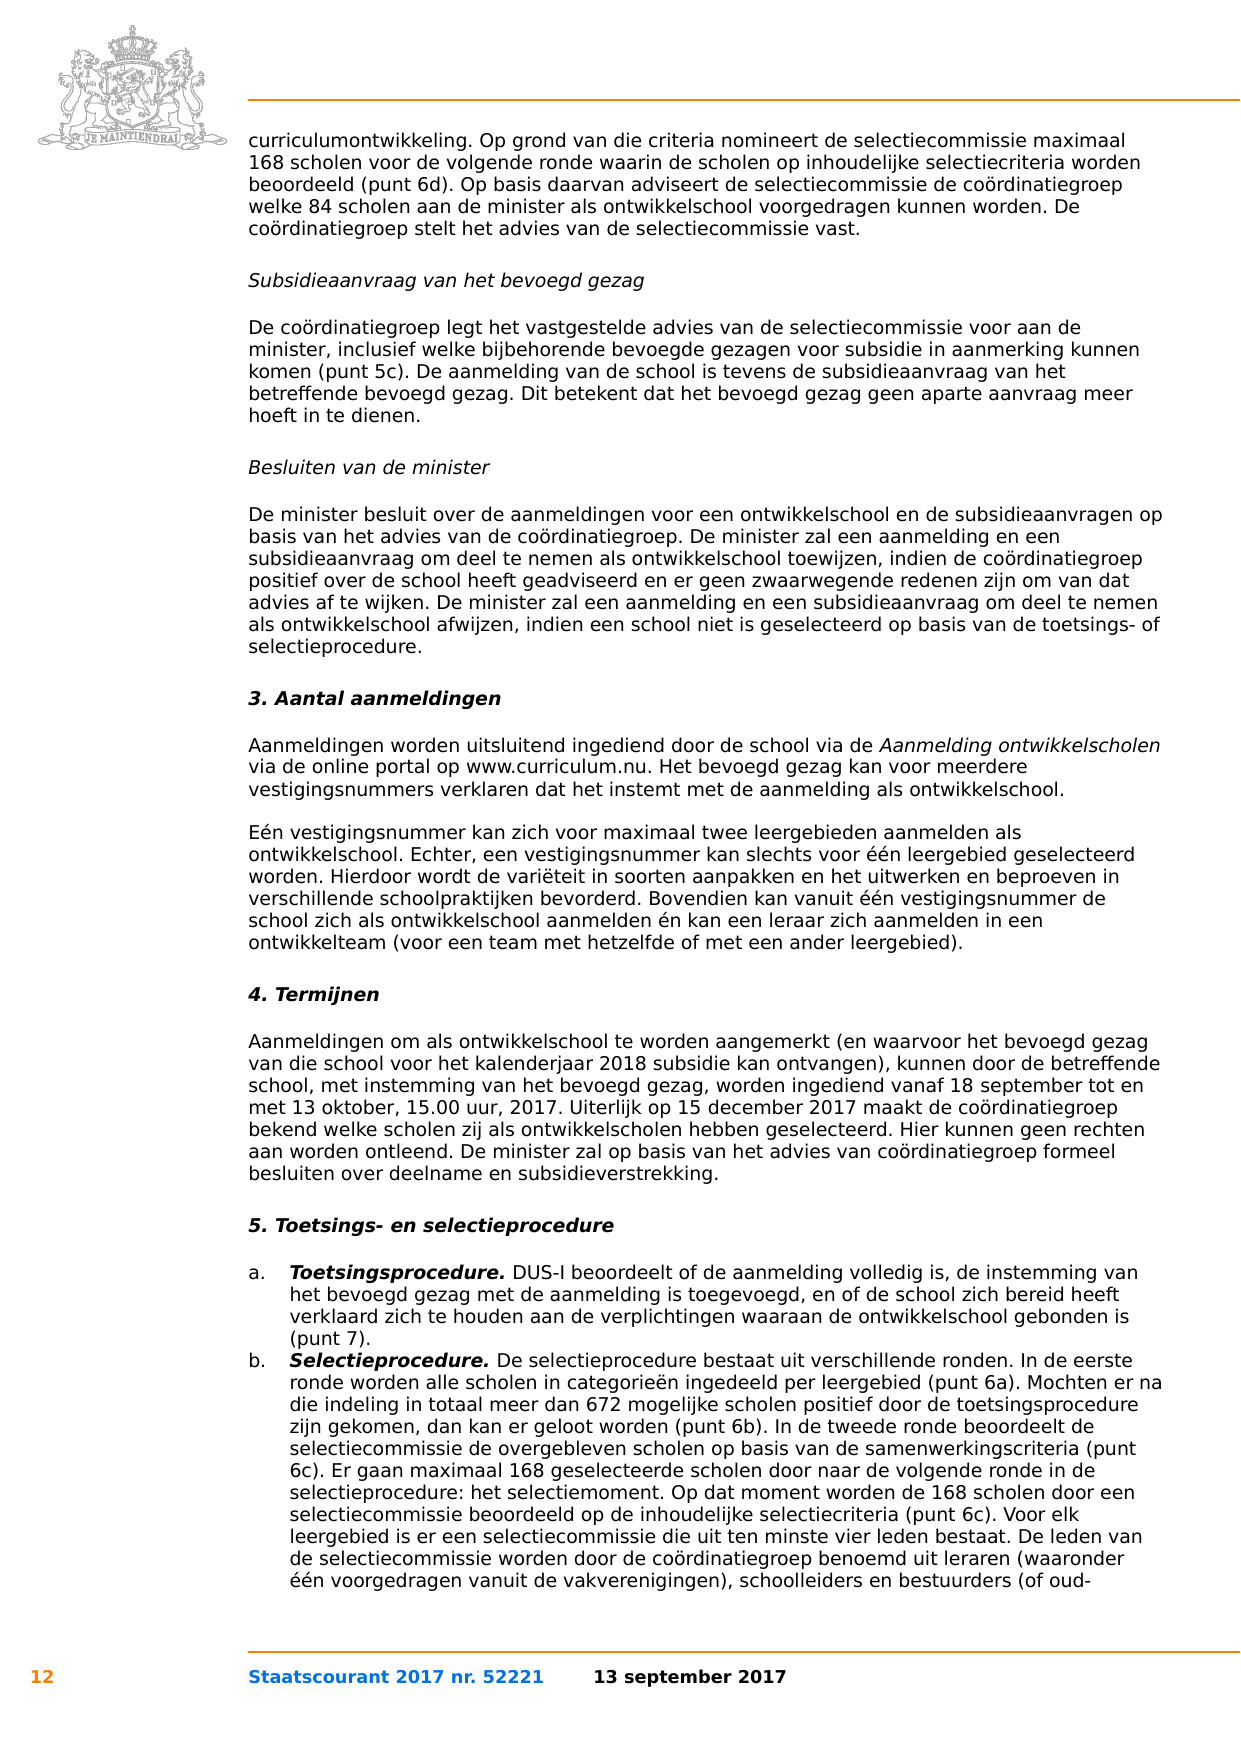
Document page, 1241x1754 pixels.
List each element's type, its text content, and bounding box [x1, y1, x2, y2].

text b. Selectieprocedure. De selectieprocedure bestaat uit verschillende ronden. In de eerste ronde worden alle scholen in categorieën ingedeeld per leergebied (punt 6a). Mochten er na die indeling in totaal meer dan 672 mogelijke scholen positief door de toetsingsprocedure zijn gekomen, dan kan er geloot worden (punt 6b). In de tweede ronde beoordeelt de selectiecommissie de overgebleven scholen op basis van de samenwerkingscriteria (punt 6c). Er gaan maximaal 168 geselecteerde scholen door naar de volgende ronde in de selectieprocedure: het selectiemoment. Op dat moment worden de 168 scholen door een selectiecommissie beoordeeld op de inhoudelijke selectiecriteria (punt 6c). Voor elk leergebied is er een selectiecommissie die uit ten minste vier leden bestaat. De leden van de selectiecommissie worden door de coördinatiegroep benoemd uit leraren (waaronder één voorgedragen vanuit de vakverenigingen), schoolleiders en bestuurders (of oud- [248, 1350, 1163, 1592]
text curriculumontwikkeling. Op grond van die criteria nomineert de selectiecommissie maximaal 168 scholen voor de volgende ronde waarin de scholen op inhoudelijke selectiecriteria worden beoordeeld (punt 6d). Op basis daarvan adviseert de selectiecommissie de coördinatiegroep welke 84 scholen aan de minister als ontwikkelschool voorgedragen kunnen worden. De coördinatiegroep stelt het advies van de selectiecommissie vast. [248, 130, 1163, 240]
text De coördinatiegroep legt het vastgestelde advies van de selectiecommissie voor aan de minister, inclusief welke bijbehorende bevoegde gezagen voor subsidie in aanmerking kunnen komen (punt 5c). De aanmelding van de school is tevens de subsidieaanvraag van het betreffende bevoegd gezag. Dit betekent dat het bevoegd gezag geen aparte aanvraag meer hoeft in te dienen. [248, 317, 1163, 427]
picture [38, 25, 227, 150]
subtitle 4. Termijnen [248, 984, 1163, 1006]
text a. Toetsingsprocedure. DUS-I beoordeelt of de aanmelding volledig is, de instemming van het bevoegd gezag met de aanmelding is toegevoegd, en of de school zich bereid heeft verklaard zich te houden aan de verplichtingen waaraan de ontwikkelschool gebonden is (punt 7). [248, 1262, 1163, 1350]
text Eén vestigingsnummer kan zich voor maximaal twee leergebieden aanmelden als ontwikkelschool. Echter, een vestigingsnummer kan slechts voor één leergebied geselecteerd worden. Hierdoor wordt de variëteit in soorten aanpakken en het uitwerken en beproeven in verschillende schoolpraktijken bevorderd. Bovendien kan vanuit één vestigingsnummer de school zich als ontwikkelschool aanmelden én kan een leraar zich aanmelden in een ontwikkelteam (voor een team met hetzelfde of met een ander leergebied). [248, 822, 1163, 954]
subtitle 3. Aantal aanmeldingen [248, 687, 1163, 709]
subtitle Besluiten van de minister [248, 457, 1163, 479]
text Aanmeldingen om als ontwikkelschool te worden aangemerkt (en waarvoor het bevoegd gezag van die school voor het kalenderjaar 2018 subsidie kan ontvangen), kunnen door de betreffende school, met instemming van het bevoegd gezag, worden ingediend vanaf 18 september tot en met 13 oktober, 15.00 uur, 2017. Uiterlijk op 15 december 2017 maakt de coördinatiegroep bekend welke scholen zij als ontwikkelscholen hebben geselecteerd. Hier kunnen geen rechten aan worden ontleend. De minister zal op basis van het advies van coördinatiegroep formeel besluiten over deelname en subsidieverstrekking. [248, 1031, 1163, 1185]
text De minister besluit over de aanmeldingen voor een ontwikkelschool en de subsidieaanvragen op basis van het advies van de coördinatiegroep. De minister zal een aanmelding en een subsidieaanvraag om deel te nemen als ontwikkelschool toewijzen, indien de coördinatiegroep positief over de school heeft geadviseerd en er geen zwaarwegende redenen zijn om van dat advies af te wijken. De minister zal een aanmelding en een subsidieaanvraag om deel te nemen als ontwikkelschool afwijzen, indien een school niet is geselecteerd op basis van de toetsings- of selectieprocedure. [248, 504, 1163, 657]
subtitle 5. Toetsings- en selectieprocedure [248, 1215, 1163, 1237]
subtitle Subsidieaanvraag van het bevoegd gezag [248, 270, 1163, 292]
text Aanmeldingen worden uitsluitend ingediend door de school via de Aanmelding ontwikkelscholen via de online portal op www.curriculum.nu. Het bevoegd gezag kan voor meerdere vestigingsnummers verklaren dat het instemt met de aanmelding als ontwikkelschool. [248, 734, 1163, 800]
